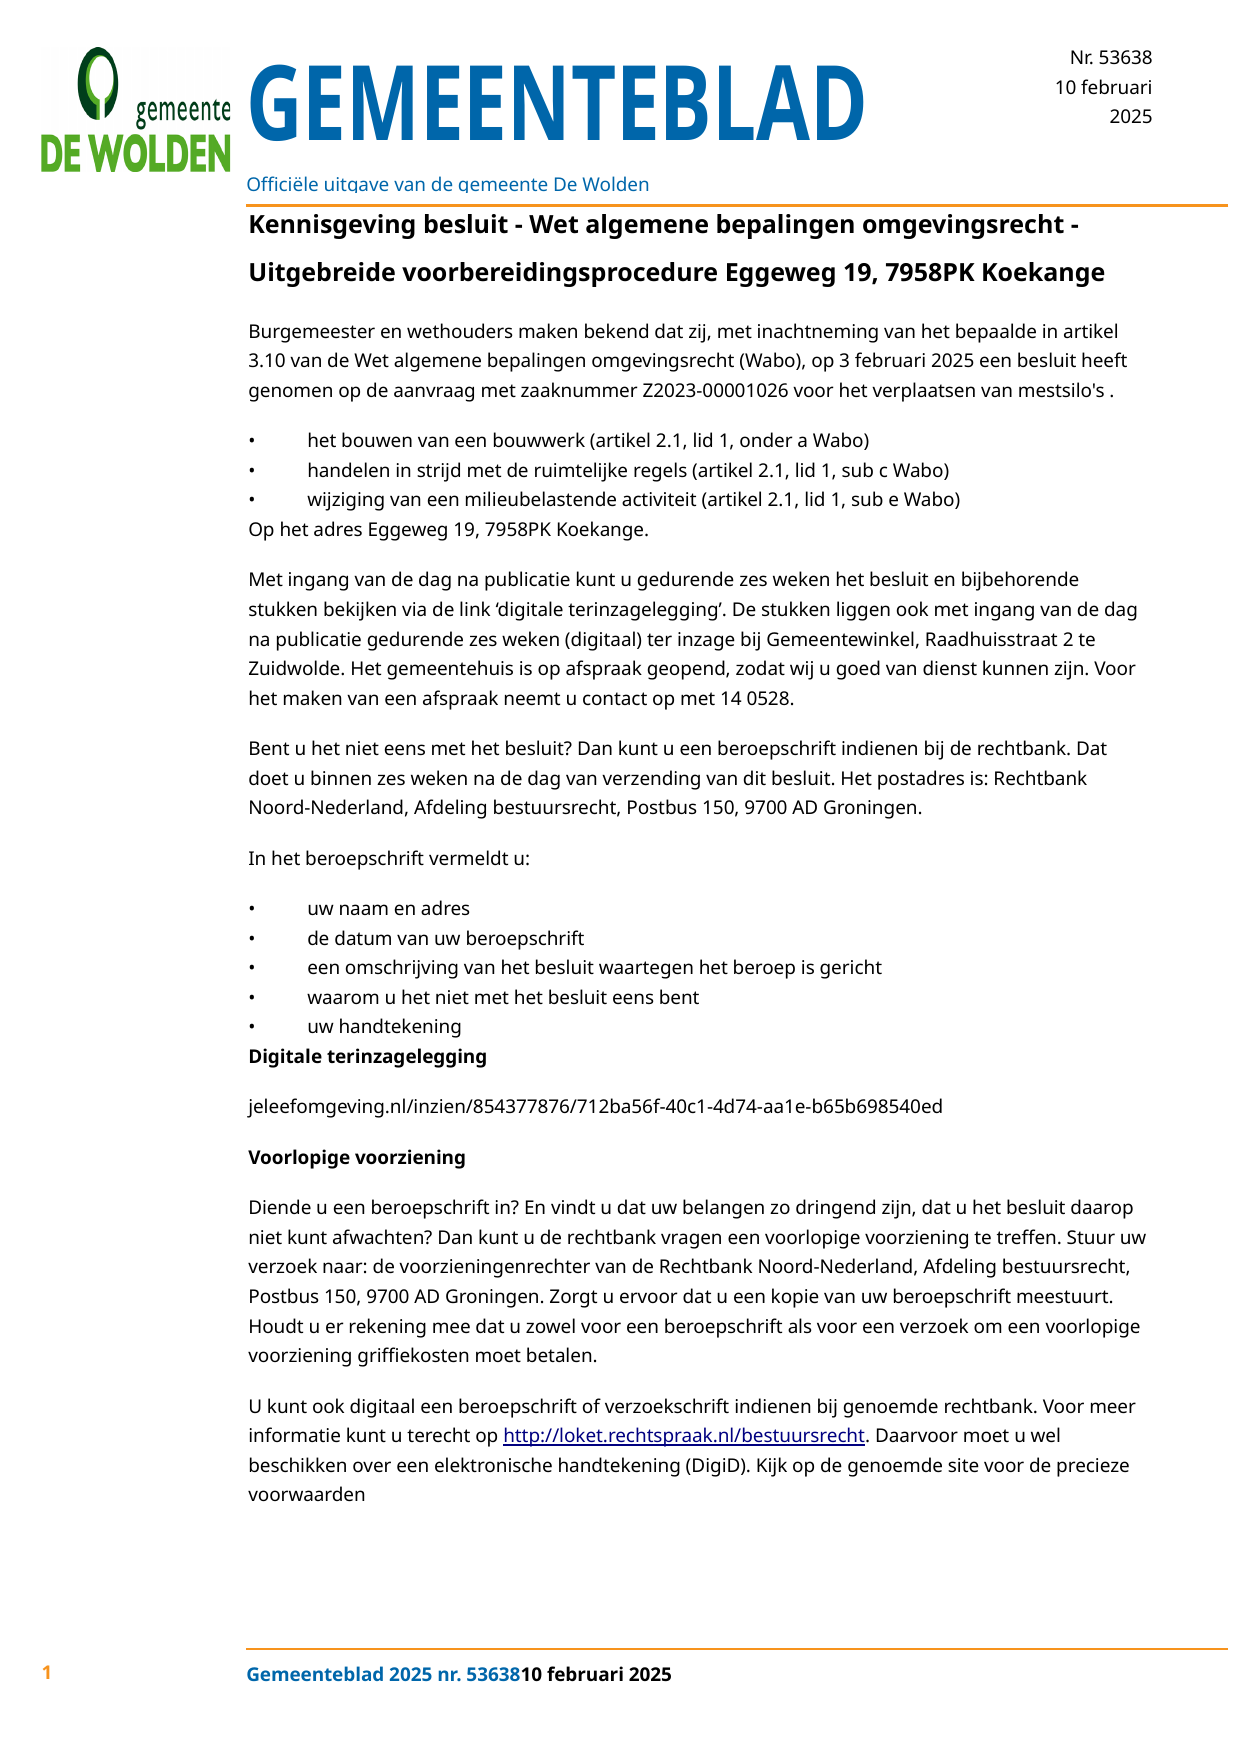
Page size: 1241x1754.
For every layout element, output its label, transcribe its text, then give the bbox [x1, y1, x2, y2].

list uw handtekening [248, 1014, 1152, 1039]
text Kennisgeving besluit - Wet algemene bepalingen omgevingsrecht - Uitgebreide voorbereidingsprocedure Eggeweg 19, 7958PK Koekange [248, 207, 1152, 288]
text In het beroepschrift vermeldt u: [248, 845, 1152, 871]
text Digitale terinzagelegging [248, 1043, 1152, 1069]
text Burgemeester en wethouders maken bekend dat zij, met inachtneming van het bepaalde in artikel 3.10 van de Wet algemene bepalingen omgevingsrecht (Wabo), op 3 februari 2025 een besluit heeft genomen op de aanvraag met zaaknummer Z2023-00001026 voor het verplaatsen van mestsilo's . [248, 318, 1152, 403]
list een omschrijving van het besluit waartegen het beroep is gericht [248, 954, 1152, 980]
text jeleefomgeving.nl/inzien/854377876/712ba56f-40c1-4d74-aa1e-b65b698540ed [248, 1094, 1152, 1119]
list de datum van uw beroepschrift [248, 925, 1152, 951]
list handelen in strijd met de ruimtelijke regels (artikel 2.1, lid 1, sub c Wabo) [248, 457, 1152, 483]
text Op het adres Eggeweg 19, 7958PK Koekange. [248, 516, 1152, 542]
text U kunt ook digitaal een beroepschrift of verzoekschrift indienen bij genoemde rechtbank. Voor meer informatie kunt u terecht op http://loket.rechtspraak.nl/bestuursrecht. Daarvoor moet u wel beschikken over een elektronische handtekening (DigiD). Kijk op de genoemde site voor de precieze voorwaarden [248, 1393, 1152, 1507]
list waarom u het niet met het besluit eens bent [248, 984, 1152, 1010]
list het bouwen van een bouwwerk (artikel 2.1, lid 1, onder a Wabo) [248, 427, 1152, 453]
text Met ingang van de dag na publicatie kunt u gedurende zes weken het besluit en bijbehorende stukken bekijken via de link ‘digitale terinzagelegging’. De stukken liggen ook met ingang van de dag na publicatie gedurende zes weken (digitaal) ter inzage bij Gemeentewinkel, Raadhuisstraat 2 te Zuidwolde. Het gemeentehuis is op afspraak geopend, zodat wij u goed van dienst kunnen zijn. Voor het maken van een afspraak neemt u contact op met 14 0528. [248, 567, 1152, 711]
text Voorlopige voorziening [248, 1144, 1152, 1170]
picture [41, 47, 231, 172]
text Bent u het niet eens met het besluit? Dan kunt u een beroepschrift indienen bij de rechtbank. Dat doet u binnen zes weken na de dag van verzending van dit besluit. Het postadres is: Rechtbank Noord-Nederland, Afdeling bestuursrecht, Postbus 150, 9700 AD Groningen. [248, 735, 1152, 820]
list uw naam en adres [248, 895, 1152, 921]
text Diende u een beroepschrift in? En vindt u dat uw belangen zo dringend zijn, dat u het besluit daarop niet kunt afwachten? Dan kunt u de rechtbank vragen een voorlopige voorziening te treffen. Stuur uw verzoek naar: de voorzieningenrechter van de Rechtbank Noord-Nederland, Afdeling bestuursrecht, Postbus 150, 9700 AD Groningen. Zorgt u ervoor dat u een kopie van uw beroepschrift meestuurt. Houdt u er rekening mee dat u zowel voor een beroepschrift als voor een verzoek om een voorlopige voorziening griffiekosten moet betalen. [248, 1194, 1152, 1368]
list wijziging van een milieubelastende activiteit (artikel 2.1, lid 1, sub e Wabo) [248, 487, 1152, 512]
